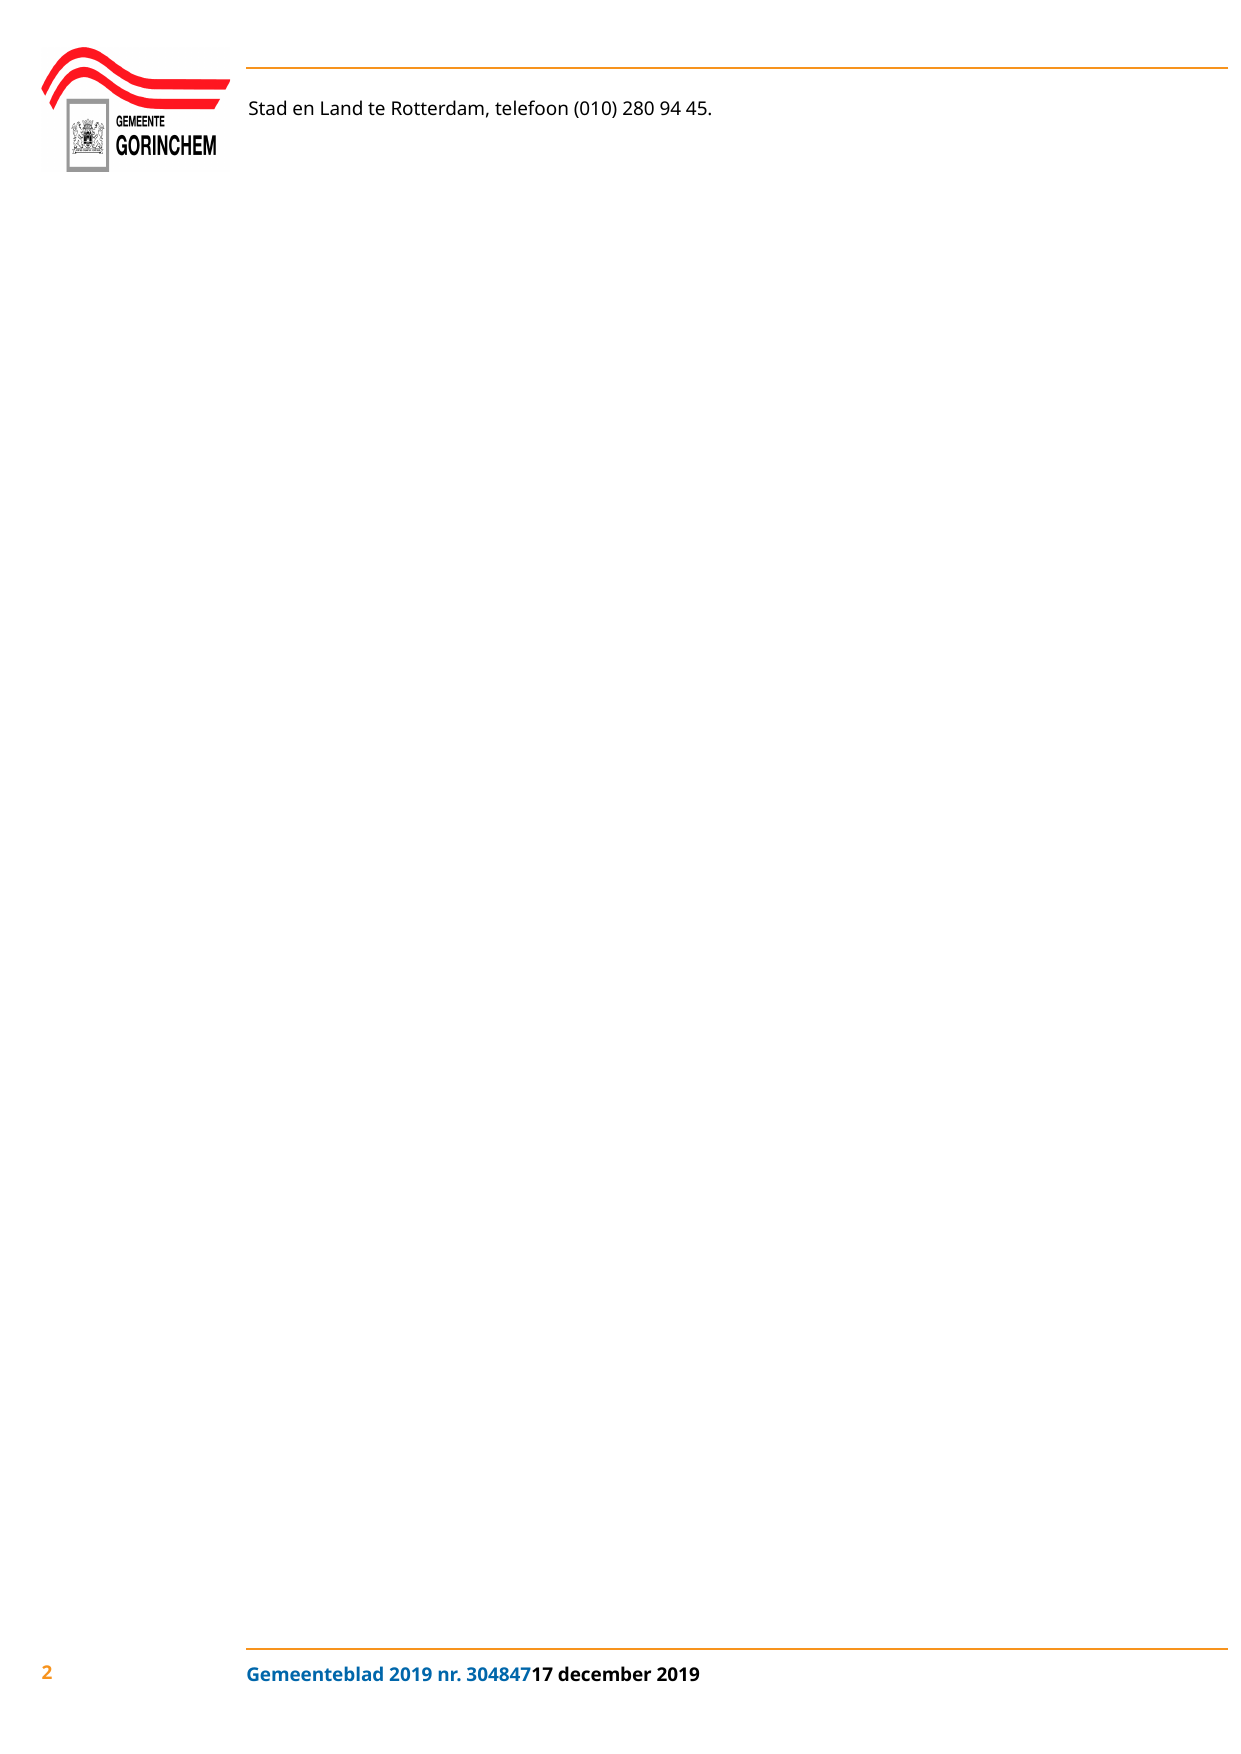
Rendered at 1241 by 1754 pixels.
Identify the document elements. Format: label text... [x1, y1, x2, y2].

text Stad en Land te Rotterdam, telefoon (010) 280 94 45. [248, 95, 1152, 121]
picture [41, 47, 231, 172]
